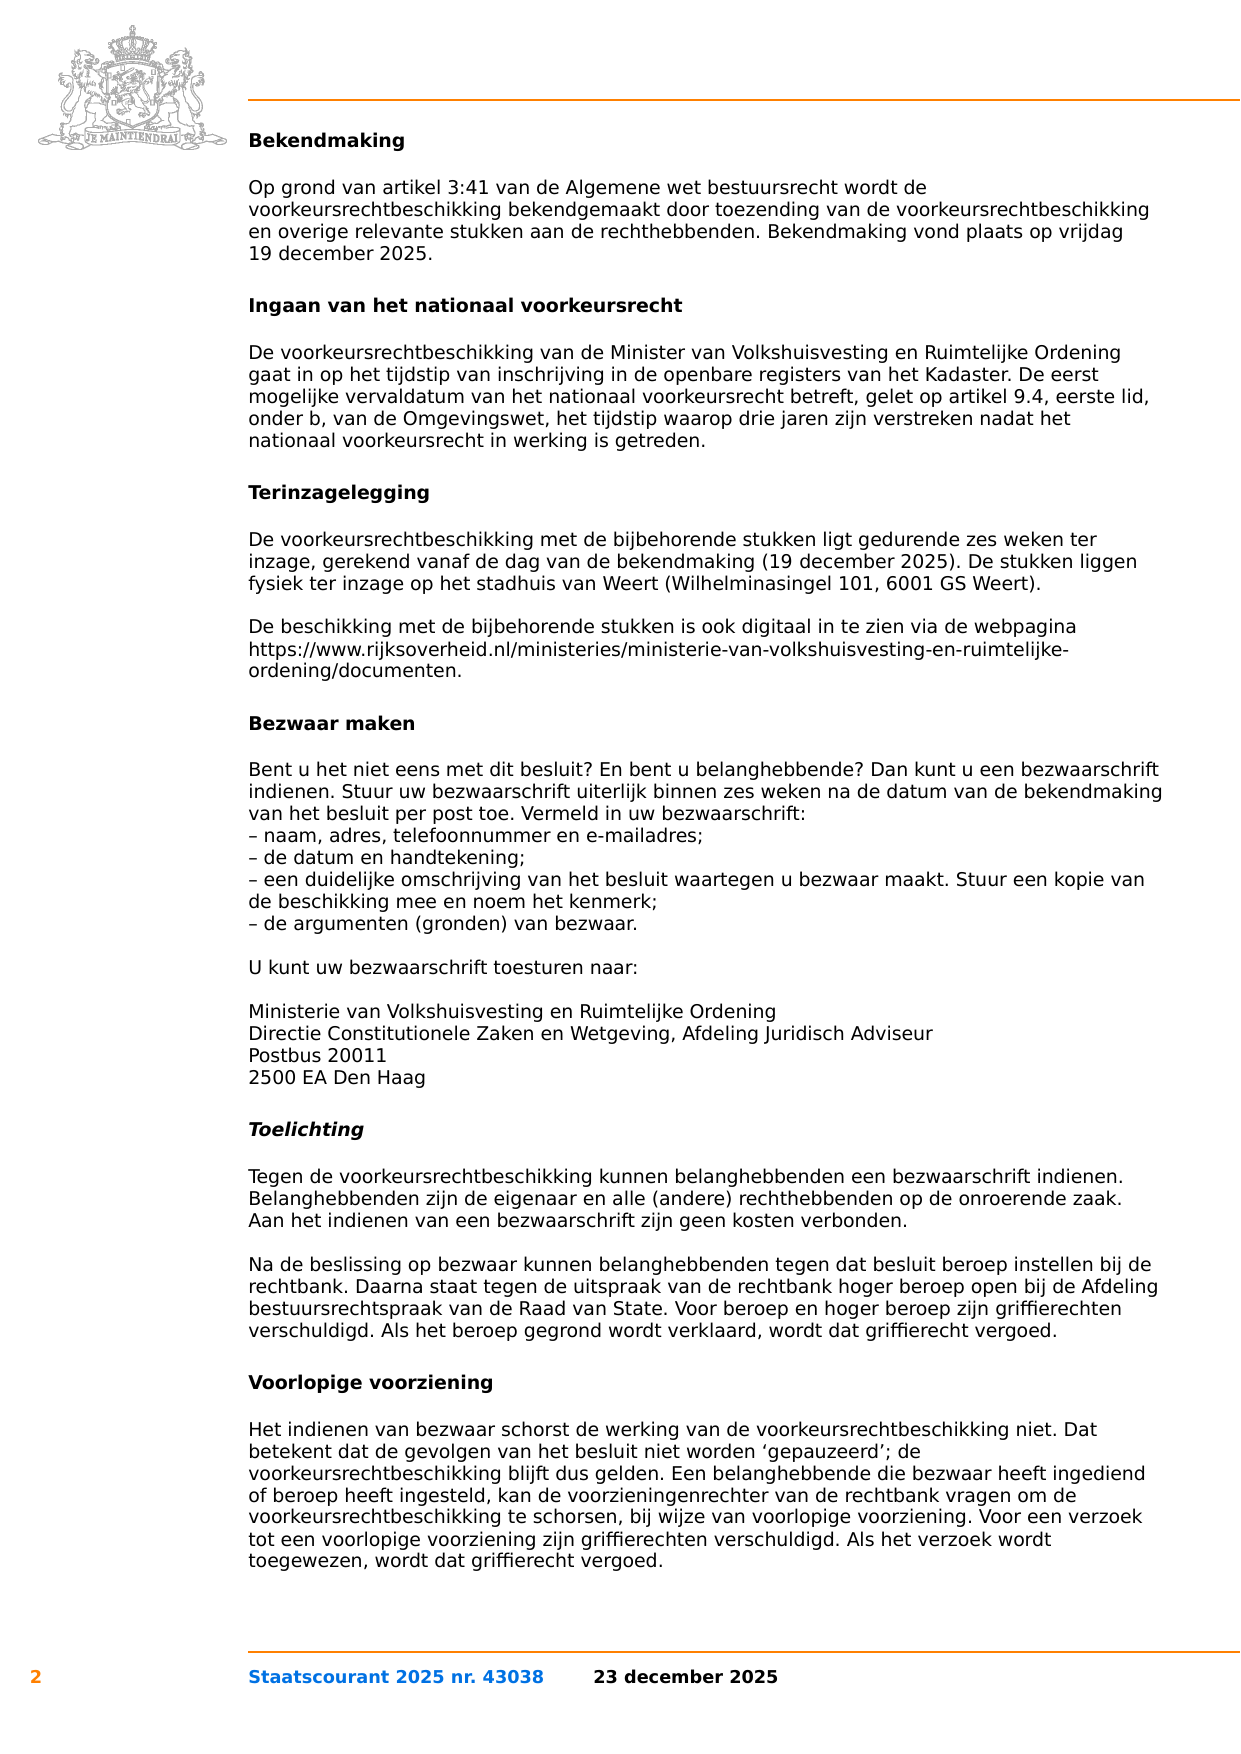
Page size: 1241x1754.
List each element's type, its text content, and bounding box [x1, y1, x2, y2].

subtitle Terinzagelegging [248, 482, 1163, 504]
text U kunt uw bezwaarschrift toesturen naar: [248, 957, 1163, 979]
text – een duidelijke omschrijving van het besluit waartegen u bezwaar maakt. Stuur een kopie van de beschikking mee en noem het kenmerk; [248, 869, 1163, 913]
text Postbus 20011 [248, 1045, 1163, 1067]
picture [38, 25, 227, 150]
text Tegen de voorkeursrechtbeschikking kunnen belanghebbenden een bezwaarschrift indienen. Belanghebbenden zijn de eigenaar en alle (andere) rechthebbenden op de onroerende zaak. Aan het indienen van een bezwaarschrift zijn geen kosten verbonden. [248, 1166, 1163, 1232]
text De voorkeursrechtbeschikking van de Minister van Volkshuisvesting en Ruimtelijke Ordening gaat in op het tijdstip van inschrijving in de openbare registers van het Kadaster. De eerst mogelijke vervaldatum van het nationaal voorkeursrecht betreft, gelet op artikel 9.4, eerste lid, onder b, van de Omgevingswet, het tijdstip waarop drie jaren zijn verstreken nadat het nationaal voorkeursrecht in werking is getreden. [248, 342, 1163, 452]
text 2500 EA Den Haag [248, 1067, 1163, 1089]
text Ministerie van Volkshuisvesting en Ruimtelijke Ordening [248, 1001, 1163, 1023]
text Het indienen van bezwaar schorst de werking van de voorkeursrechtbeschikking niet. Dat betekent dat de gevolgen van het besluit niet worden ‘gepauzeerd’; de voorkeursrechtbeschikking blijft dus gelden. Een belanghebbende die bezwaar heeft ingediend of beroep heeft ingesteld, kan de voorzieningenrechter van de rechtbank vragen om de voorkeursrechtbeschikking te schorsen, bij wijze van voorlopige voorziening. Voor een verzoek tot een voorlopige voorziening zijn griffierechten verschuldigd. Als het verzoek wordt toegewezen, wordt dat griffierecht vergoed. [248, 1418, 1163, 1572]
subtitle Bezwaar maken [248, 712, 1163, 734]
subtitle Toelichting [248, 1119, 1163, 1141]
subtitle Bekendmaking [248, 130, 1163, 152]
text De beschikking met de bijbehorende stukken is ook digitaal in te zien via de webpagina https://www.rijksoverheid.nl/ministeries/ministerie-van-volkshuisvesting-en-ruimtelijke-ordening/documenten. [248, 616, 1163, 682]
text – naam, adres, telefoonnummer en e-mailadres; [248, 825, 1163, 847]
subtitle Voorlopige voorziening [248, 1372, 1163, 1393]
text De voorkeursrechtbeschikking met de bijbehorende stukken ligt gedurende zes weken ter inzage, gerekend vanaf de dag van de bekendmaking (19 december 2025). De stukken liggen fysiek ter inzage op het stadhuis van Weert (Wilhelminasingel 101, 6001 GS Weert). [248, 529, 1163, 594]
text Bent u het niet eens met dit besluit? En bent u belanghebbende? Dan kunt u een bezwaarschrift indienen. Stuur uw bezwaarschrift uiterlijk binnen zes weken na de datum van de bekendmaking van het besluit per post toe. Vermeld in uw bezwaarschrift: [248, 759, 1163, 825]
subtitle Ingaan van het nationaal voorkeursrecht [248, 295, 1163, 317]
text – de datum en handtekening; [248, 847, 1163, 869]
text Directie Constitutionele Zaken en Wetgeving, Afdeling Juridisch Adviseur [248, 1023, 1163, 1045]
text Op grond van artikel 3:41 van de Algemene wet bestuursrecht wordt de voorkeursrechtbeschikking bekendgemaakt door toezending van de voorkeursrechtbeschikking en overige relevante stukken aan de rechthebbenden. Bekendmaking vond plaats op vrijdag 19 december 2025. [248, 177, 1163, 265]
text – de argumenten (gronden) van bezwaar. [248, 913, 1163, 935]
text Na de beslissing op bezwaar kunnen belanghebbenden tegen dat besluit beroep instellen bij de rechtbank. Daarna staat tegen de uitspraak van de rechtbank hoger beroep open bij de Afdeling bestuursrechtspraak van de Raad van State. Voor beroep en hoger beroep zijn griffierechten verschuldigd. Als het beroep gegrond wordt verklaard, wordt dat griffierecht vergoed. [248, 1254, 1163, 1342]
